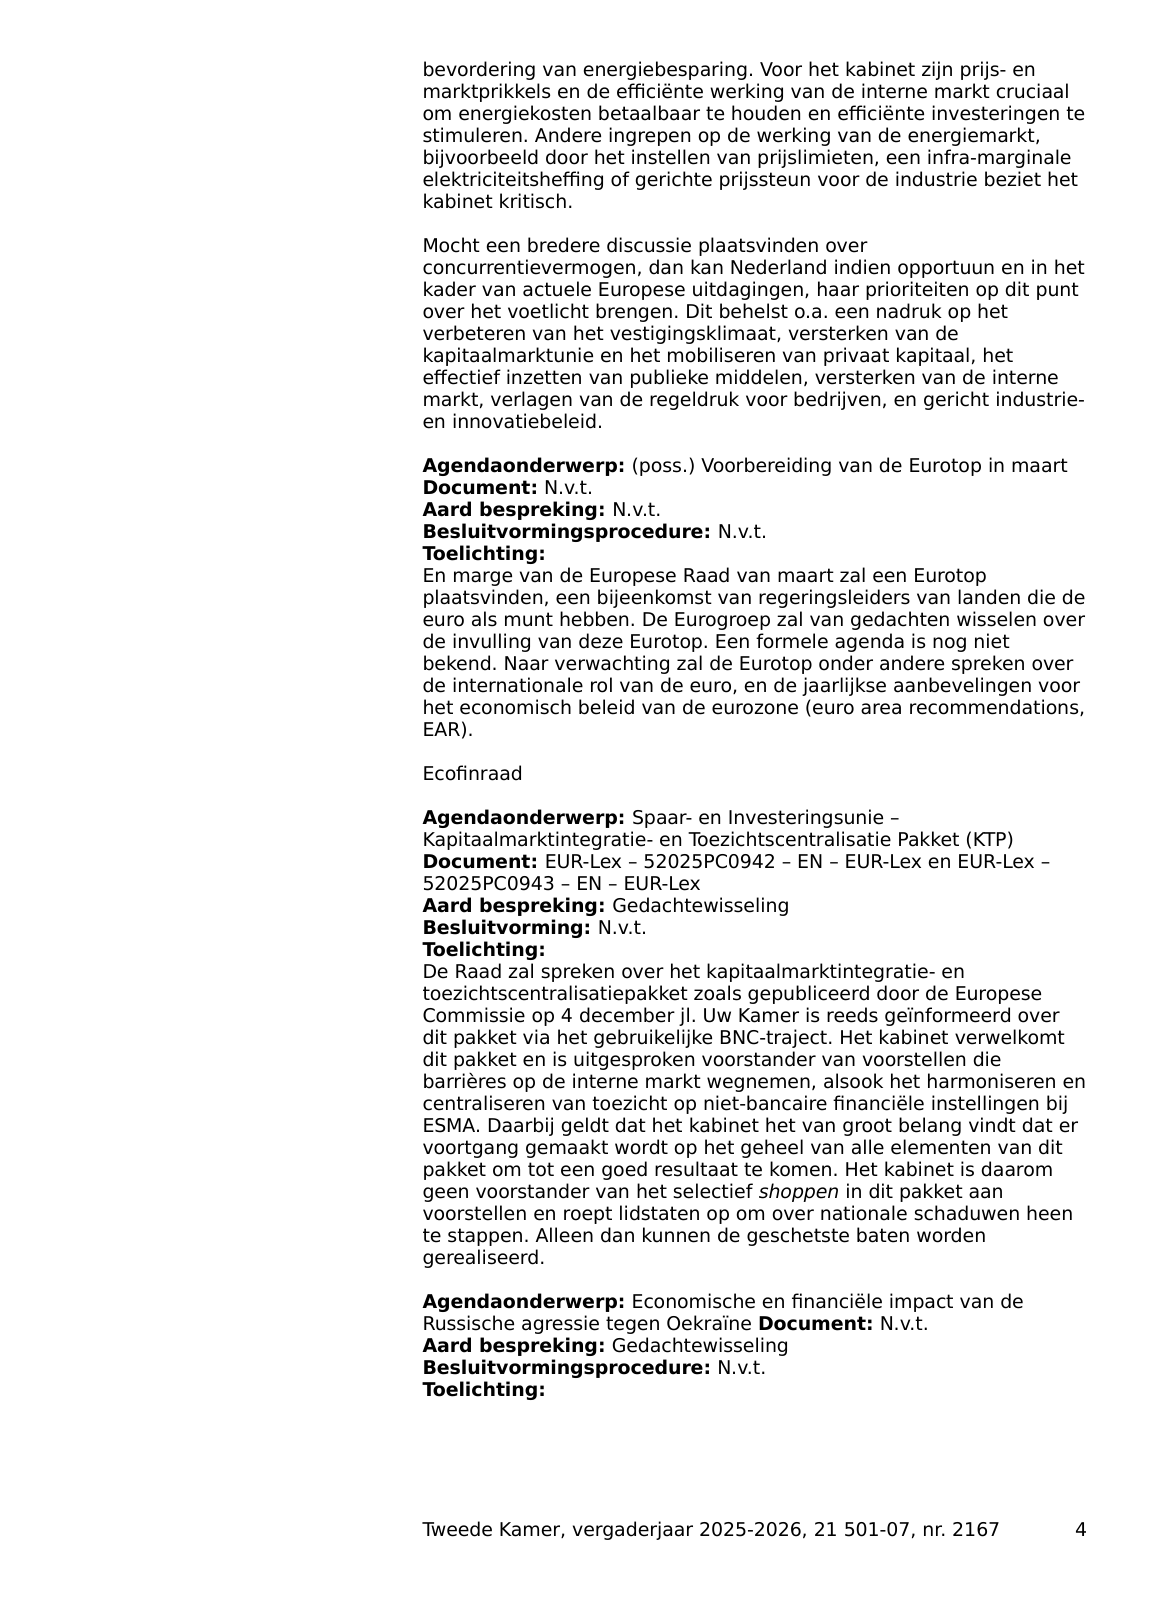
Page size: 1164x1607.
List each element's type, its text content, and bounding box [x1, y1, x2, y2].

text Agendaonderwerp: Spaar- en Investeringsunie – Kapitaalmarktintegratie- en Toezichtscentralisatie Pakket (KTP) [422, 807, 1087, 851]
text Toelichting: [422, 1379, 1087, 1401]
text Aard bespreking: Gedachtewisseling [422, 895, 1087, 917]
text Mocht een bredere discussie plaatsvinden over concurrentievermogen, dan kan Nederland indien opportuun en in het kader van actuele Europese uitdagingen, haar prioriteiten op dit punt over het voetlicht brengen. Dit behelst o.a. een nadruk op het verbeteren van het vestigingsklimaat, versterken van de kapitaalmarktunie en het mobiliseren van privaat kapitaal, het effectief inzetten van publieke middelen, versterken van de interne markt, verlagen van de regeldruk voor bedrijven, en gericht industrie- en innovatiebeleid. [422, 235, 1087, 433]
text Besluitvormingsprocedure: N.v.t. [422, 1357, 1087, 1379]
text Agendaonderwerp: (poss.) Voorbereiding van de Eurotop in maart [422, 455, 1087, 477]
text Toelichting: [422, 939, 1087, 961]
text Toelichting: [422, 543, 1087, 565]
text Agendaonderwerp: Economische en financiële impact van de Russische agressie tegen Oekraïne Document: N.v.t. [422, 1291, 1087, 1335]
text Besluitvormingsprocedure: N.v.t. [422, 521, 1087, 543]
text Aard bespreking: Gedachtewisseling [422, 1335, 1087, 1357]
text bevordering van energiebesparing. Voor het kabinet zijn prijs- en marktprikkels en de efficiënte werking van de interne markt cruciaal om energiekosten betaalbaar te houden en efficiënte investeringen te stimuleren. Andere ingrepen op de werking van de energiemarkt, bijvoorbeeld door het instellen van prijslimieten, een infra-marginale elektriciteitsheffing of gerichte prijssteun voor de industrie beziet het kabinet kritisch. [422, 59, 1087, 213]
text De Raad zal spreken over het kapitaalmarktintegratie- en toezichtscentralisatiepakket zoals gepubliceerd door de Europese Commissie op 4 december jl. Uw Kamer is reeds geïnformeerd over dit pakket via het gebruikelijke BNC-traject. Het kabinet verwelkomt dit pakket en is uitgesproken voorstander van voorstellen die barrières op de interne markt wegnemen, alsook het harmoniseren en centraliseren van toezicht op niet-bancaire financiële instellingen bij ESMA. Daarbij geldt dat het kabinet het van groot belang vindt dat er voortgang gemaakt wordt op het geheel van alle elementen van dit pakket om tot een goed resultaat te komen. Het kabinet is daarom geen voorstander van het selectief shoppen in dit pakket aan voorstellen en roept lidstaten op om over nationale schaduwen heen te stappen. Alleen dan kunnen de geschetste baten worden gerealiseerd. [422, 961, 1087, 1269]
subtitle Ecofinraad [422, 763, 1087, 785]
text Besluitvorming: N.v.t. [422, 917, 1087, 939]
text Aard bespreking: N.v.t. [422, 499, 1087, 521]
text Document: EUR-Lex – 52025PC0942 – EN – EUR-Lex en EUR-Lex – 52025PC0943 – EN – EUR-Lex [422, 851, 1087, 895]
text En marge van de Europese Raad van maart zal een Eurotop plaatsvinden, een bijeenkomst van regeringsleiders van landen die de euro als munt hebben. De Eurogroep zal van gedachten wisselen over de invulling van deze Eurotop. Een formele agenda is nog niet bekend. Naar verwachting zal de Eurotop onder andere spreken over de internationale rol van de euro, en de jaarlijkse aanbevelingen voor het economisch beleid van de eurozone (euro area recommendations, EAR). [422, 565, 1087, 741]
text Document: N.v.t. [422, 477, 1087, 499]
